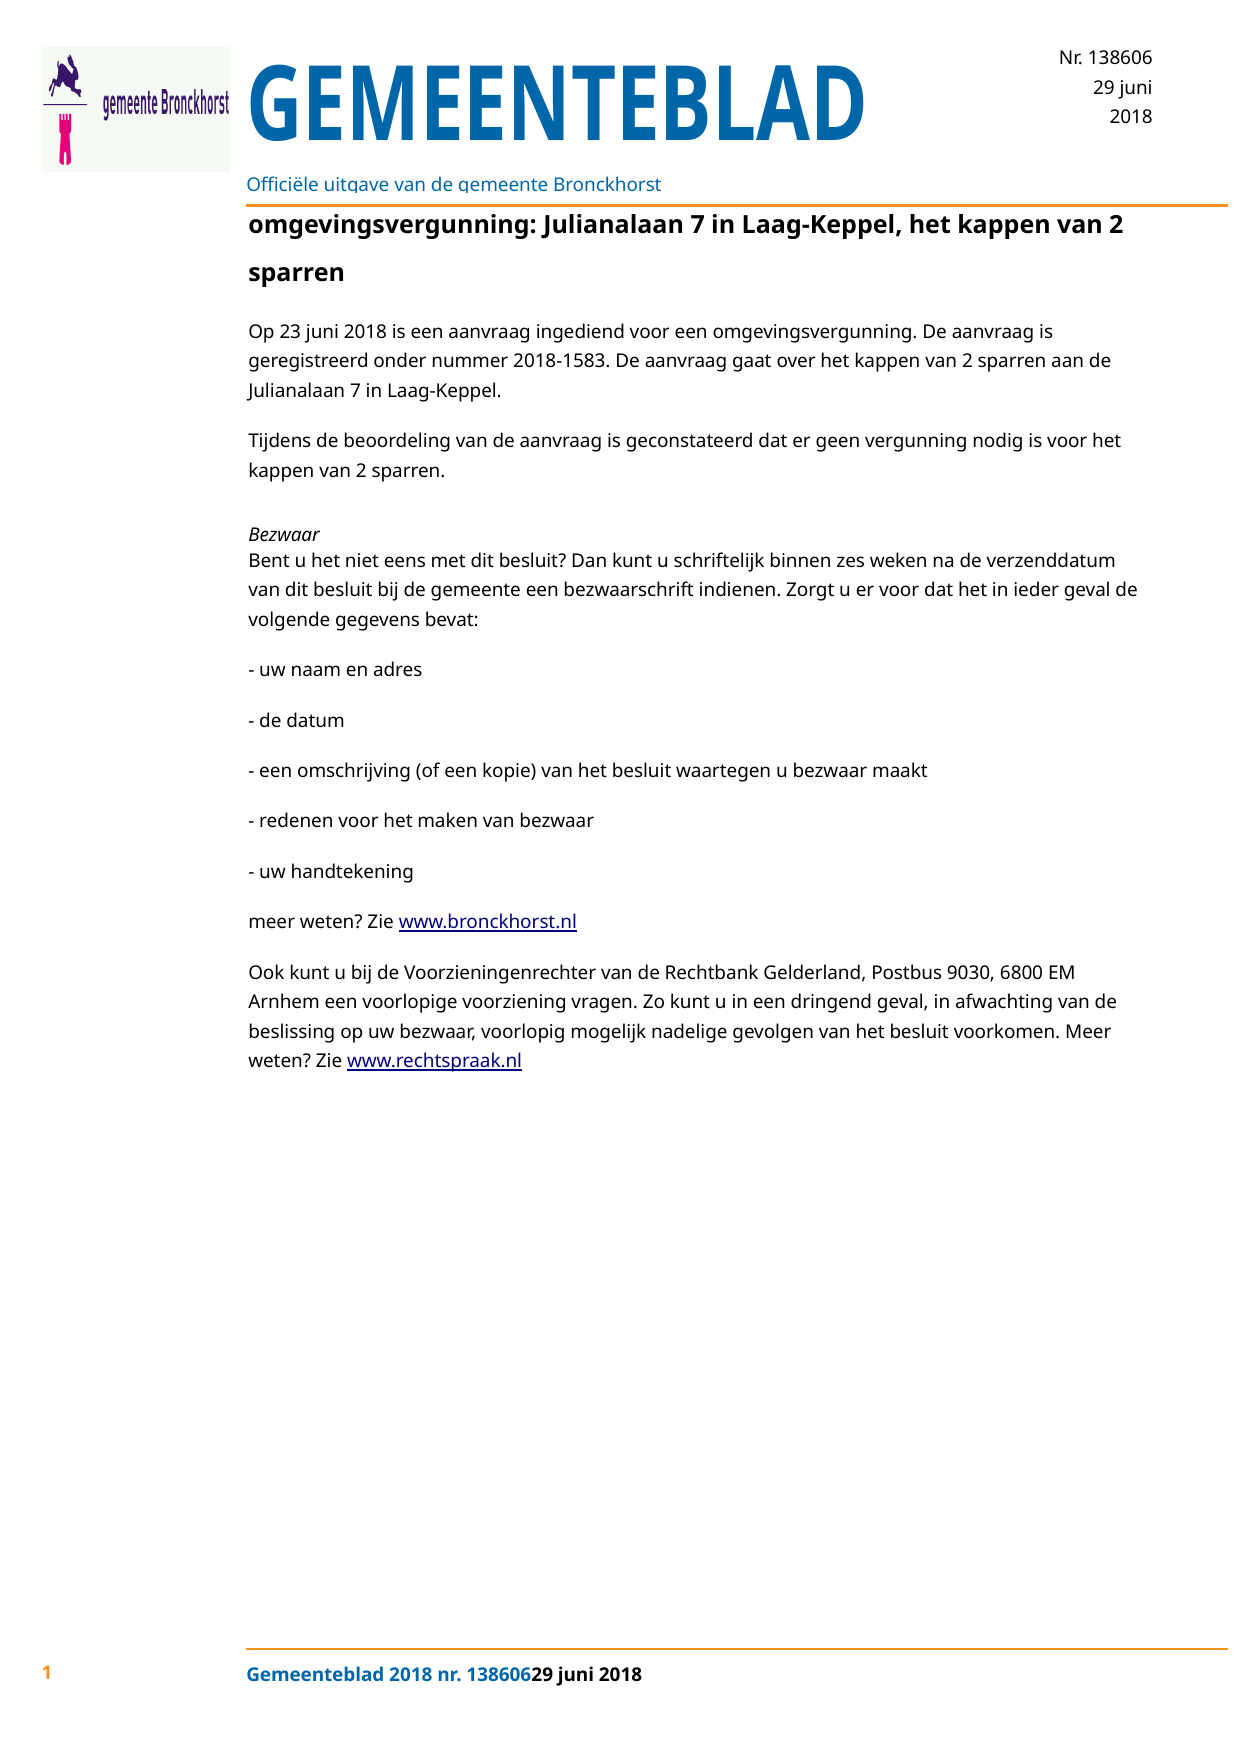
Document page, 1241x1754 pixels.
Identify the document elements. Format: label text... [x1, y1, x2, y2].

text Tijdens de beoordeling van de aanvraag is geconstateerd dat er geen vergunning nodig is voor het kappen van 2 sparren. [248, 427, 1152, 483]
picture [41, 47, 231, 172]
text omgevingsvergunning: Julianalaan 7 in Laag-Keppel, het kappen van 2 sparren [248, 207, 1152, 288]
text - een omschrijving (of een kopie) van het besluit waartegen u bezwaar maakt [248, 757, 1152, 783]
text - de datum [248, 707, 1152, 732]
text Bezwaar [248, 521, 1152, 547]
text - uw handtekening [248, 858, 1152, 884]
text Bent u het niet eens met dit besluit? Dan kunt u schriftelijk binnen zes weken na de verzenddatum van dit besluit bij de gemeente een bezwaarschrift indienen. Zorgt u er voor dat het in ieder geval de volgende gegevens bevat: [248, 547, 1152, 632]
text Op 23 juni 2018 is een aanvraag ingediend voor een omgevingsvergunning. De aanvraag is geregistreerd onder nummer 2018-1583. De aanvraag gaat over het kappen van 2 sparren aan de Julianalaan 7 in Laag-Keppel. [248, 318, 1152, 403]
text meer weten? Zie www.bronckhorst.nl [248, 908, 1152, 934]
text - redenen voor het maken van bezwaar [248, 808, 1152, 833]
text Ook kunt u bij de Voorzieningenrechter van de Rechtbank Gelderland, Postbus 9030, 6800 EM Arnhem een voorlopige voorziening vragen. Zo kunt u in een dringend geval, in afwachting van de beslissing op uw bezwaar, voorlopig mogelijk nadelige gevolgen van het besluit voorkomen. Meer weten? Zie www.rechtspraak.nl [248, 959, 1152, 1073]
text - uw naam en adres [248, 656, 1152, 682]
